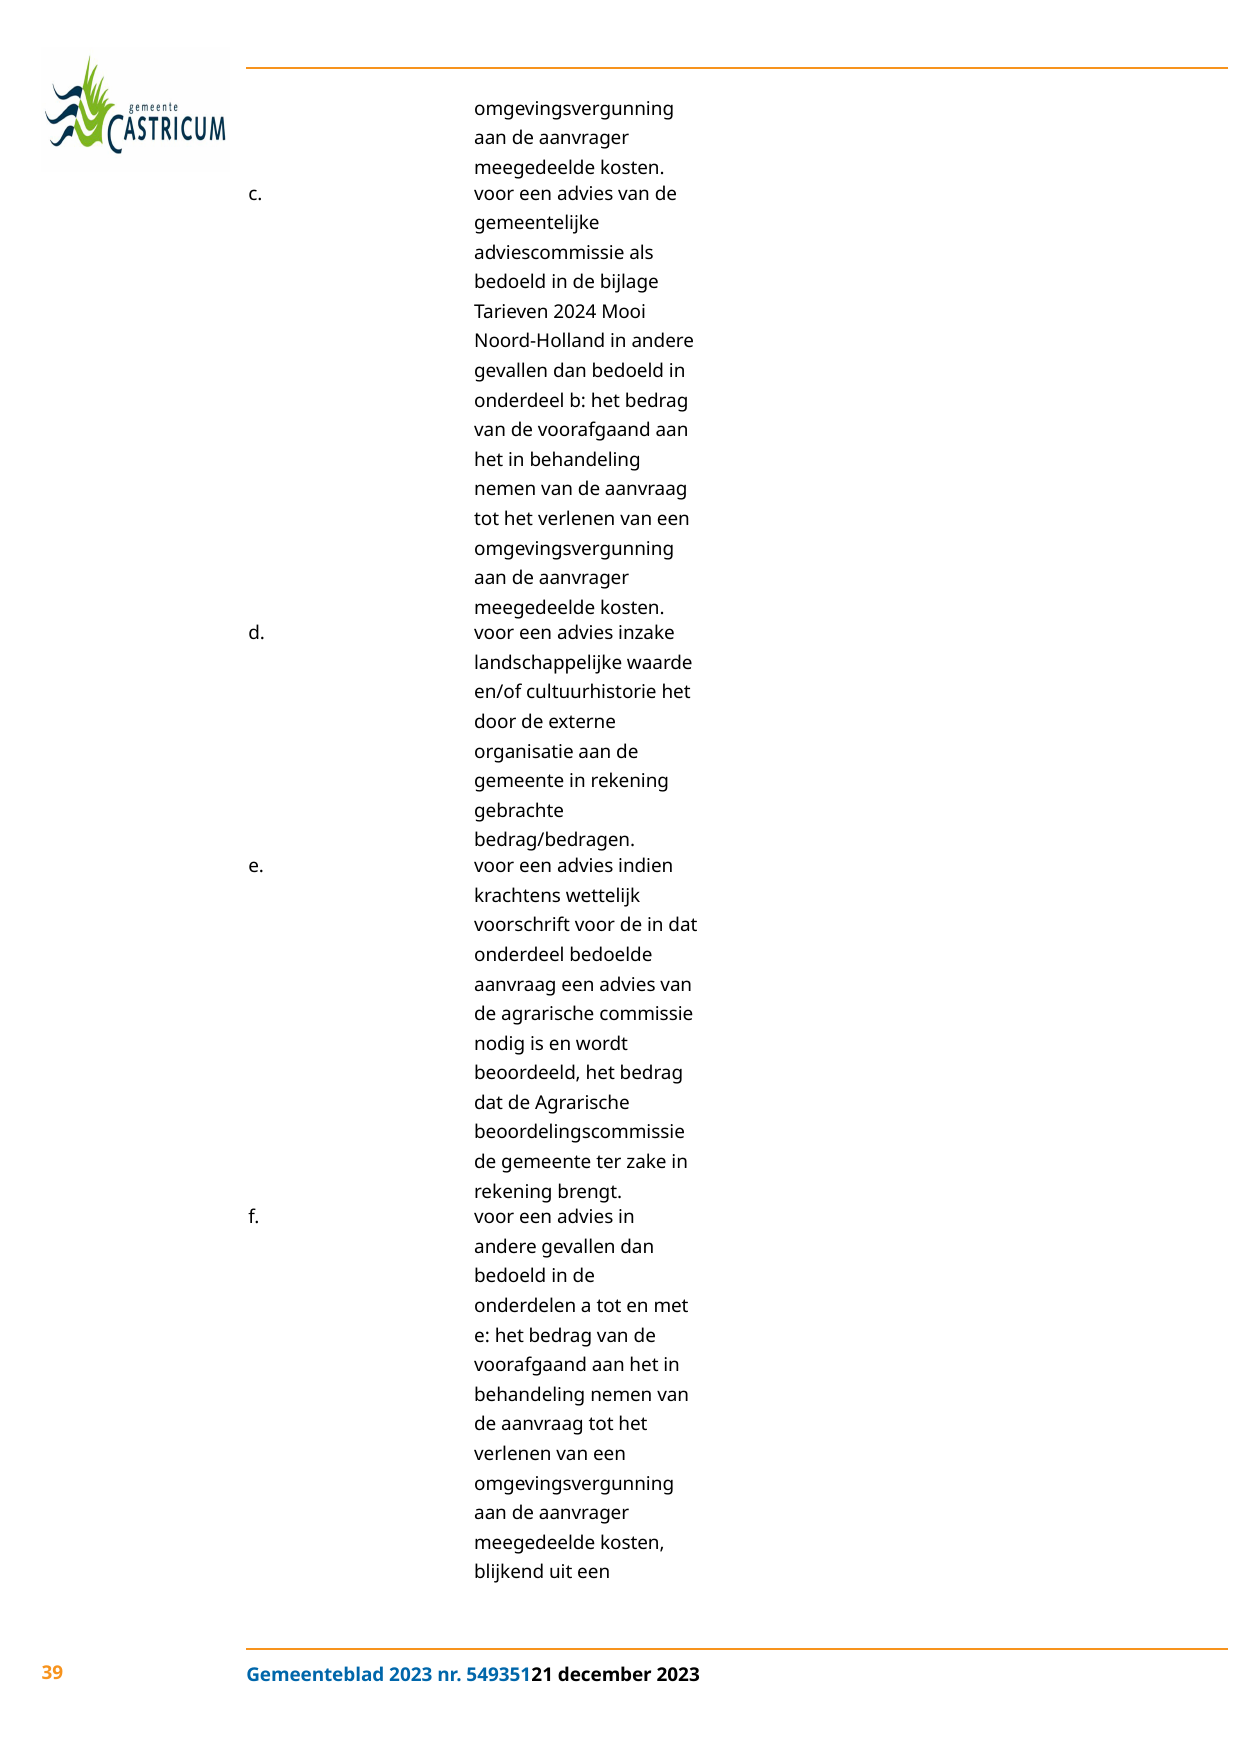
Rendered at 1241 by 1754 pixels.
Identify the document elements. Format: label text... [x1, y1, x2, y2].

table_cell [926, 620, 1152, 852]
table_cell [700, 620, 926, 852]
table_cell [700, 1204, 926, 1584]
table_cell [248, 95, 474, 180]
table_cell c. [248, 180, 474, 619]
picture [41, 47, 231, 172]
table_cell [700, 95, 926, 180]
table_cell voor een advies inzake landschappelijke waarde en/of cultuurhistorie het door de externe organisatie aan de gemeente in rekening gebrachte bedrag/bedragen. [474, 620, 700, 852]
table_cell voor een advies indien krachtens wettelijk voorschrift voor de in dat onderdeel bedoelde aanvraag een advies van de agrarische commissie nodig is en wordt beoordeeld, het bedrag dat de Agrarische beoordelingscommissie de gemeente ter zake in rekening brengt. [474, 853, 700, 1203]
table_cell omgevingsvergunning aan de aanvrager meegedeelde kosten. [474, 95, 700, 180]
table_cell [700, 853, 926, 1203]
table_cell f. [248, 1204, 474, 1584]
table_cell e. [248, 853, 474, 1203]
table_cell voor een advies van de gemeentelijke adviescommissie als bedoeld in de bijlage Tarieven 2024 Mooi Noord-Holland in andere gevallen dan bedoeld in onderdeel b: het bedrag van de voorafgaand aan het in behandeling nemen van de aanvraag tot het verlenen van een omgevingsvergunning aan de aanvrager meegedeelde kosten. [474, 180, 700, 619]
table_cell [926, 1204, 1152, 1584]
table_cell [700, 180, 926, 619]
table_cell [926, 853, 1152, 1203]
table_cell [926, 180, 1152, 619]
table_cell [926, 95, 1152, 180]
table_cell d. [248, 620, 474, 852]
table_cell voor een advies in andere gevallen dan bedoeld in de onderdelen a tot en met e: het bedrag van de voorafgaand aan het in behandeling nemen van de aanvraag tot het verlenen van een omgevingsvergunning aan de aanvrager meegedeelde kosten, blijkend uit een [474, 1204, 700, 1584]
